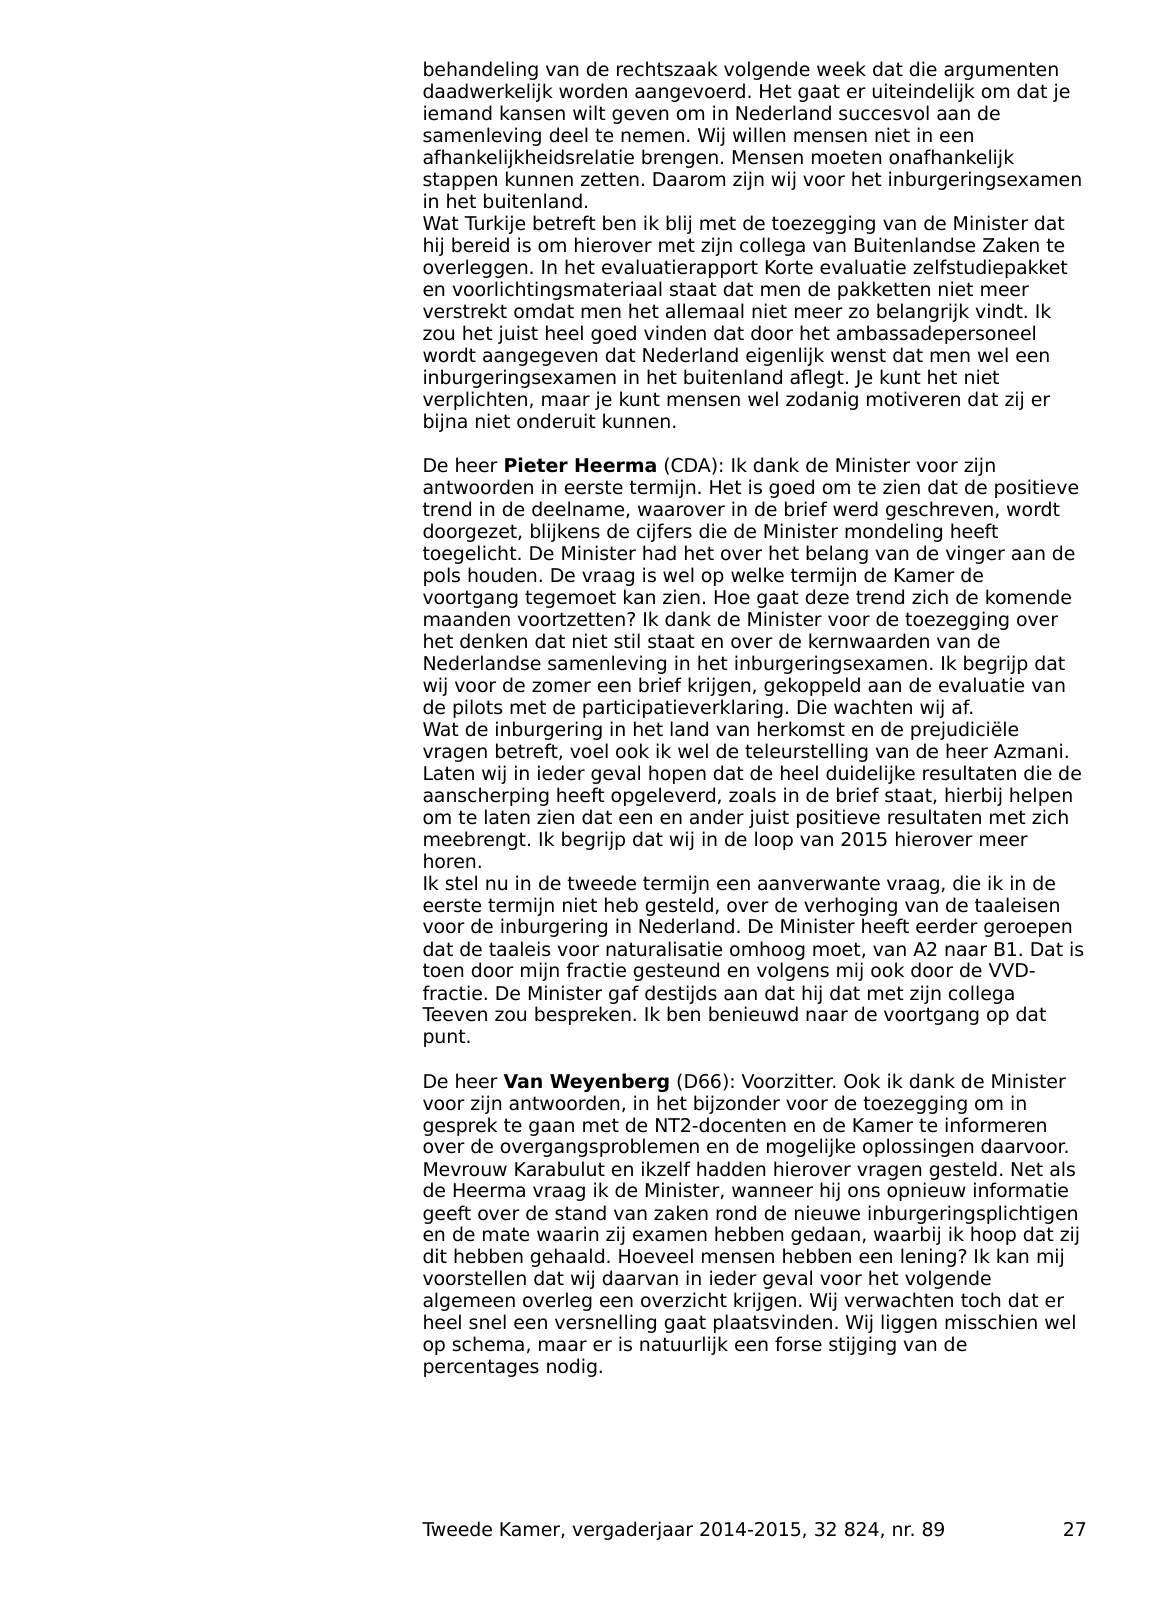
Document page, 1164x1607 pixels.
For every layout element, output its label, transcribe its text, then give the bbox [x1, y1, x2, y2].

text behandeling van de rechtszaak volgende week dat die argumenten daadwerkelijk worden aangevoerd. Het gaat er uiteindelijk om dat je iemand kansen wilt geven om in Nederland succesvol aan de samenleving deel te nemen. Wij willen mensen niet in een afhankelijkheidsrelatie brengen. Mensen moeten onafhankelijk stappen kunnen zetten. Daarom zijn wij voor het inburgeringsexamen in het buitenland. [422, 59, 1087, 213]
text Ik stel nu in de tweede termijn een aanverwante vraag, die ik in de eerste termijn niet heb gesteld, over de verhoging van de taaleisen voor de inburgering in Nederland. De Minister heeft eerder geroepen dat de taaleis voor naturalisatie omhoog moet, van A2 naar B1. Dat is toen door mijn fractie gesteund en volgens mij ook door de VVD-fractie. De Minister gaf destijds aan dat hij dat met zijn collega Teeven zou bespreken. Ik ben benieuwd naar de voortgang op dat punt. [422, 872, 1087, 1048]
text Wat Turkije betreft ben ik blij met de toezegging van de Minister dat hij bereid is om hierover met zijn collega van Buitenlandse Zaken te overleggen. In het evaluatierapport Korte evaluatie zelfstudiepakket en voorlichtingsmateriaal staat dat men de pakketten niet meer verstrekt omdat men het allemaal niet meer zo belangrijk vindt. Ik zou het juist heel goed vinden dat door het ambassadepersoneel wordt aangegeven dat Nederland eigenlijk wenst dat men wel een inburgeringsexamen in het buitenland aflegt. Je kunt het niet verplichten, maar je kunt mensen wel zodanig motiveren dat zij er bijna niet onderuit kunnen. [422, 213, 1087, 433]
text De heer Pieter Heerma (CDA): Ik dank de Minister voor zijn antwoorden in eerste termijn. Het is goed om te zien dat de positieve trend in de deelname, waarover in de brief werd geschreven, wordt doorgezet, blijkens de cijfers die de Minister mondeling heeft toegelicht. De Minister had het over het belang van de vinger aan de pols houden. De vraag is wel op welke termijn de Kamer de voortgang tegemoet kan zien. Hoe gaat deze trend zich de komende maanden voortzetten? Ik dank de Minister voor de toezegging over het denken dat niet stil staat en over de kernwaarden van de Nederlandse samenleving in het inburgeringsexamen. Ik begrijp dat wij voor de zomer een brief krijgen, gekoppeld aan de evaluatie van de pilots met de participatieverklaring. Die wachten wij af. [422, 455, 1087, 719]
text De heer Van Weyenberg (D66): Voorzitter. Ook ik dank de Minister voor zijn antwoorden, in het bijzonder voor de toezegging om in gesprek te gaan met de NT2-docenten en de Kamer te informeren over de overgangsproblemen en de mogelijke oplossingen daarvoor. Mevrouw Karabulut en ikzelf hadden hierover vragen gesteld. Net als de Heerma vraag ik de Minister, wanneer hij ons opnieuw informatie geeft over de stand van zaken rond de nieuwe inburgeringsplichtigen en de mate waarin zij examen hebben gedaan, waarbij ik hoop dat zij dit hebben gehaald. Hoeveel mensen hebben een lening? Ik kan mij voorstellen dat wij daarvan in ieder geval voor het volgende algemeen overleg een overzicht krijgen. Wij verwachten toch dat er heel snel een versnelling gaat plaatsvinden. Wij liggen misschien wel op schema, maar er is natuurlijk een forse stijging van de percentages nodig. [422, 1071, 1087, 1378]
text Wat de inburgering in het land van herkomst en de prejudiciële vragen betreft, voel ook ik wel de teleurstelling van de heer Azmani. Laten wij in ieder geval hopen dat de heel duidelijke resultaten die de aanscherping heeft opgeleverd, zoals in de brief staat, hierbij helpen om te laten zien dat een en ander juist positieve resultaten met zich meebrengt. Ik begrijp dat wij in de loop van 2015 hierover meer horen. [422, 719, 1087, 872]
